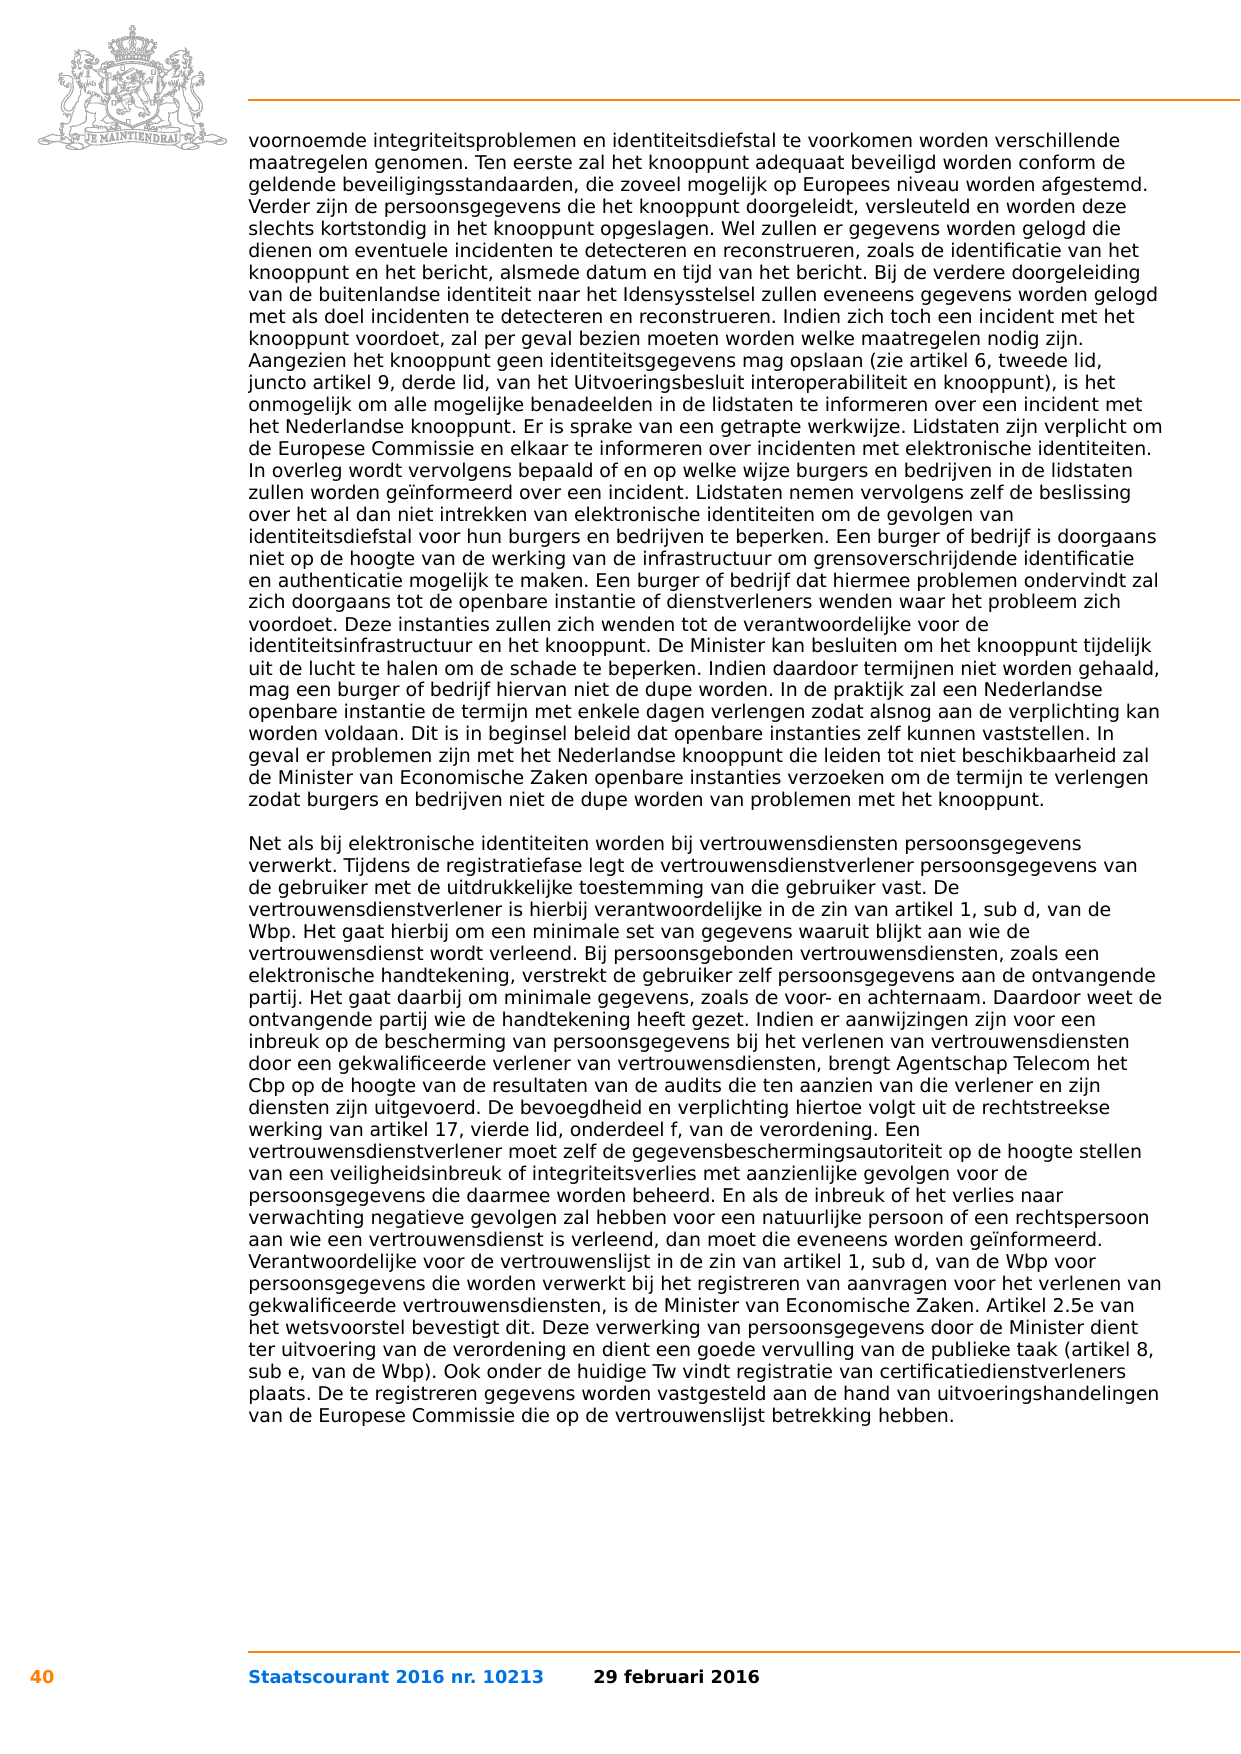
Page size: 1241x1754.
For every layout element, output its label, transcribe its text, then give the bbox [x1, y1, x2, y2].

text Net als bij elektronische identiteiten worden bij vertrouwensdiensten persoonsgegevens verwerkt. Tijdens de registratiefase legt de vertrouwensdienstverlener persoonsgegevens van de gebruiker met de uitdrukkelijke toestemming van die gebruiker vast. De vertrouwensdienstverlener is hierbij verantwoordelijke in de zin van artikel 1, sub d, van de Wbp. Het gaat hierbij om een minimale set van gegevens waaruit blijkt aan wie de vertrouwensdienst wordt verleend. Bij persoonsgebonden vertrouwensdiensten, zoals een elektronische handtekening, verstrekt de gebruiker zelf persoonsgegevens aan de ontvangende partij. Het gaat daarbij om minimale gegevens, zoals de voor- en achternaam. Daardoor weet de ontvangende partij wie de handtekening heeft gezet. Indien er aanwijzingen zijn voor een inbreuk op de bescherming van persoonsgegevens bij het verlenen van vertrouwensdiensten door een gekwalificeerde verlener van vertrouwensdiensten, brengt Agentschap Telecom het Cbp op de hoogte van de resultaten van de audits die ten aanzien van die verlener en zijn diensten zijn uitgevoerd. De bevoegdheid en verplichting hiertoe volgt uit de rechtstreekse werking van artikel 17, vierde lid, onderdeel f, van de verordening. Een vertrouwensdienstverlener moet zelf de gegevensbeschermingsautoriteit op de hoogte stellen van een veiligheidsinbreuk of integriteitsverlies met aanzienlijke gevolgen voor de persoonsgegevens die daarmee worden beheerd. En als de inbreuk of het verlies naar verwachting negatieve gevolgen zal hebben voor een natuurlijke persoon of een rechtspersoon aan wie een vertrouwensdienst is verleend, dan moet die eveneens worden geïnformeerd. Verantwoordelijke voor de vertrouwenslijst in de zin van artikel 1, sub d, van de Wbp voor persoonsgegevens die worden verwerkt bij het registreren van aanvragen voor het verlenen van gekwalificeerde vertrouwensdiensten, is de Minister van Economische Zaken. Artikel 2.5e van het wetsvoorstel bevestigt dit. Deze verwerking van persoonsgegevens door de Minister dient ter uitvoering van de verordening en dient een goede vervulling van de publieke taak (artikel 8, sub e, van de Wbp). Ook onder de huidige Tw vindt registratie van certificatiedienstverleners plaats. De te registreren gegevens worden vastgesteld aan de hand van uitvoeringshandelingen van de Europese Commissie die op de vertrouwenslijst betrekking hebben. [248, 833, 1163, 1427]
picture [38, 25, 227, 150]
text voornoemde integriteitsproblemen en identiteitsdiefstal te voorkomen worden verschillende maatregelen genomen. Ten eerste zal het knooppunt adequaat beveiligd worden conform de geldende beveiligingsstandaarden, die zoveel mogelijk op Europees niveau worden afgestemd. Verder zijn de persoonsgegevens die het knooppunt doorgeleidt, versleuteld en worden deze slechts kortstondig in het knooppunt opgeslagen. Wel zullen er gegevens worden gelogd die dienen om eventuele incidenten te detecteren en reconstrueren, zoals de identificatie van het knooppunt en het bericht, alsmede datum en tijd van het bericht. Bij de verdere doorgeleiding van de buitenlandse identiteit naar het Idensysstelsel zullen eveneens gegevens worden gelogd met als doel incidenten te detecteren en reconstrueren. Indien zich toch een incident met het knooppunt voordoet, zal per geval bezien moeten worden welke maatregelen nodig zijn. Aangezien het knooppunt geen identiteitsgegevens mag opslaan (zie artikel 6, tweede lid, juncto artikel 9, derde lid, van het Uitvoeringsbesluit interoperabiliteit en knooppunt), is het onmogelijk om alle mogelijke benadeelden in de lidstaten te informeren over een incident met het Nederlandse knooppunt. Er is sprake van een getrapte werkwijze. Lidstaten zijn verplicht om de Europese Commissie en elkaar te informeren over incidenten met elektronische identiteiten. In overleg wordt vervolgens bepaald of en op welke wijze burgers en bedrijven in de lidstaten zullen worden geïnformeerd over een incident. Lidstaten nemen vervolgens zelf de beslissing over het al dan niet intrekken van elektronische identiteiten om de gevolgen van identiteitsdiefstal voor hun burgers en bedrijven te beperken. Een burger of bedrijf is doorgaans niet op de hoogte van de werking van de infrastructuur om grensoverschrijdende identificatie en authenticatie mogelijk te maken. Een burger of bedrijf dat hiermee problemen ondervindt zal zich doorgaans tot de openbare instantie of dienstverleners wenden waar het probleem zich voordoet. Deze instanties zullen zich wenden tot de verantwoordelijke voor de identiteitsinfrastructuur en het knooppunt. De Minister kan besluiten om het knooppunt tijdelijk uit de lucht te halen om de schade te beperken. Indien daardoor termijnen niet worden gehaald, mag een burger of bedrijf hiervan niet de dupe worden. In de praktijk zal een Nederlandse openbare instantie de termijn met enkele dagen verlengen zodat alsnog aan de verplichting kan worden voldaan. Dit is in beginsel beleid dat openbare instanties zelf kunnen vaststellen. In geval er problemen zijn met het Nederlandse knooppunt die leiden tot niet beschikbaarheid zal de Minister van Economische Zaken openbare instanties verzoeken om de termijn te verlengen zodat burgers en bedrijven niet de dupe worden van problemen met het knooppunt. [248, 130, 1163, 811]
